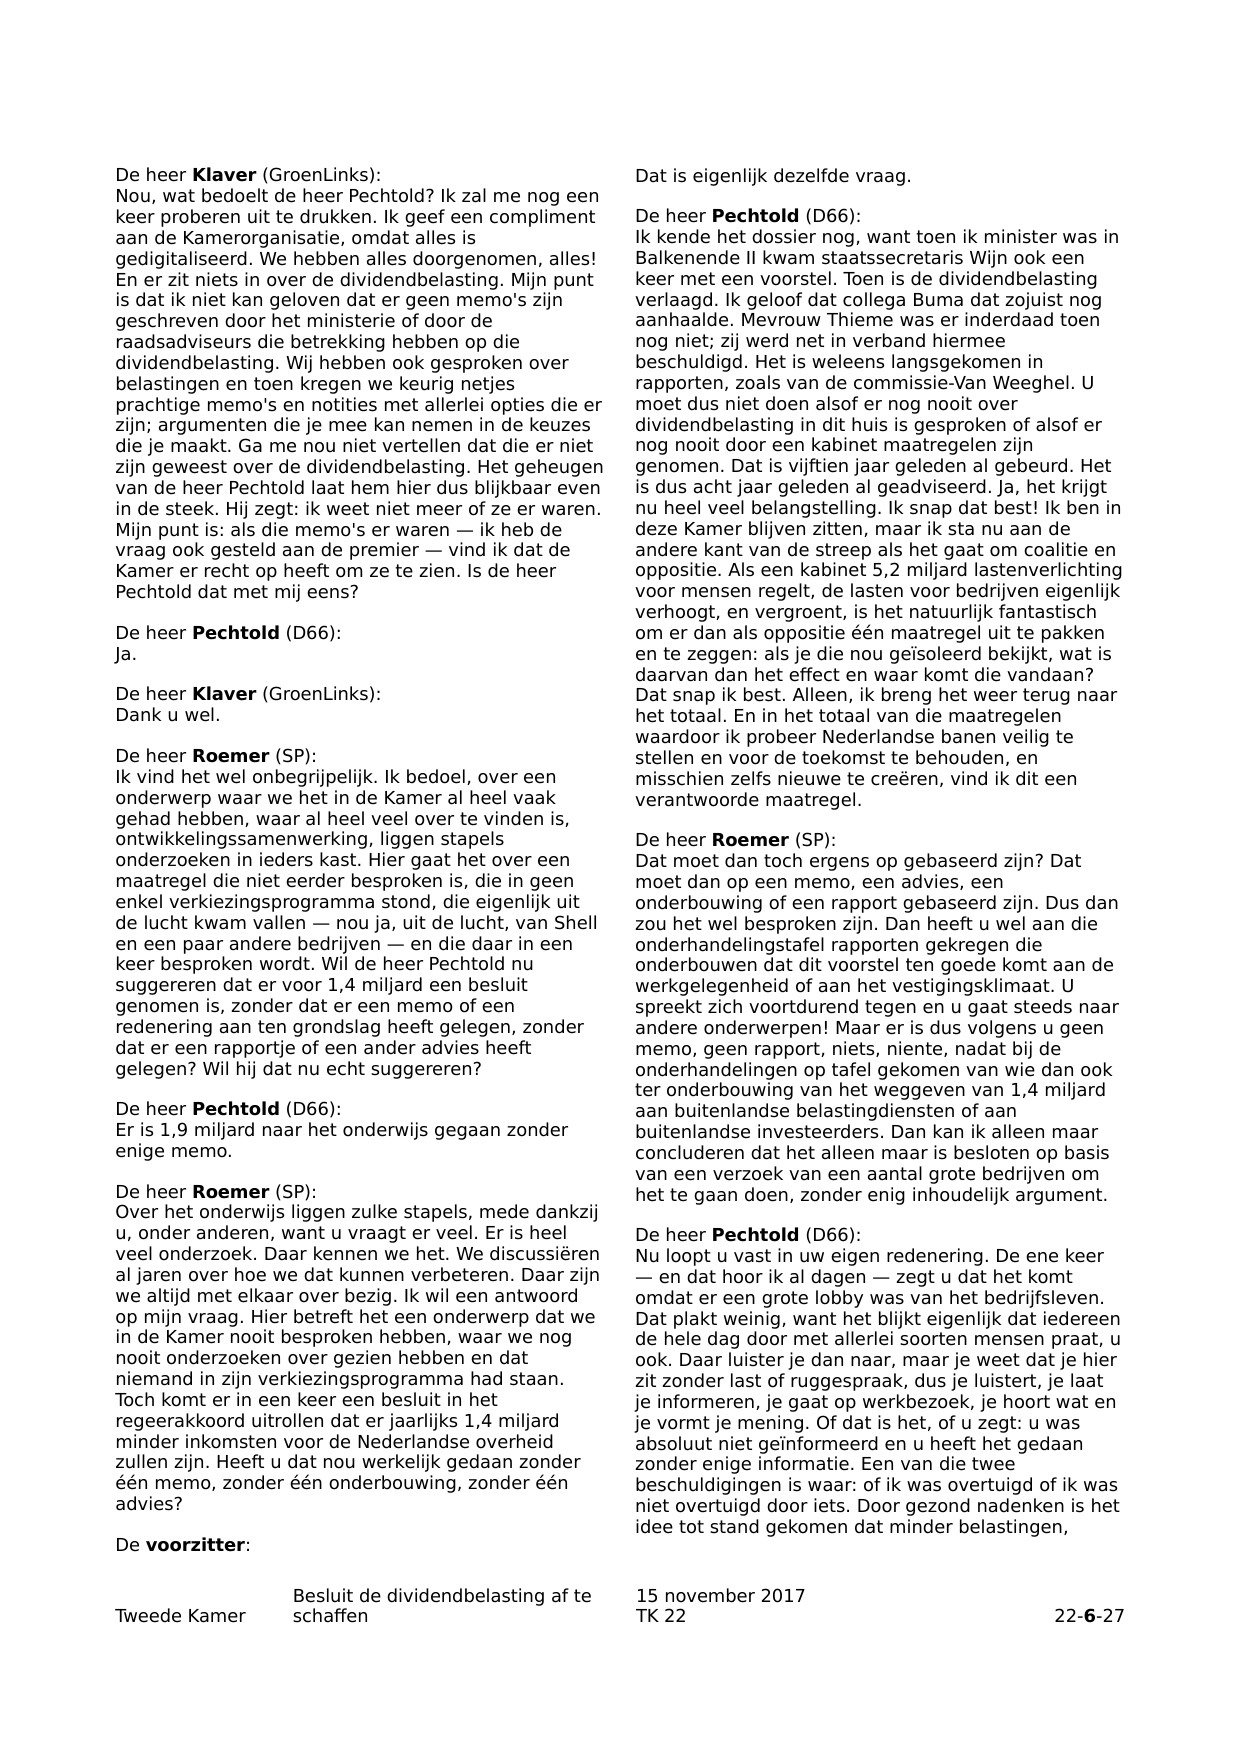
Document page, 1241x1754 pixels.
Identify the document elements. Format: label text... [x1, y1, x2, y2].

text De heer Klaver (GroenLinks): [115, 165, 605, 186]
text Nu loopt u vast in uw eigen redenering. De ene keer — en dat hoor ik al dagen — zegt u dat het komt omdat er een grote lobby was van het bedrijfsleven. Dat plakt weinig, want het blijkt eigenlijk dat iedereen de hele dag door met allerlei soorten mensen praat, u ook. Daar luister je dan naar, maar je weet dat je hier zit zonder last of ruggespraak, dus je luistert, je laat je informeren, je gaat op werkbezoek, je hoort wat en je vormt je mening. Of dat is het, of u zegt: u was absoluut niet geïnformeerd en u heeft het gedaan zonder enige informatie. Een van die twee beschuldigingen is waar: of ik was overtuigd of ik was niet overtuigd door iets. Door gezond nadenken is het idee tot stand gekomen dat minder belastingen, [635, 1246, 1125, 1537]
text De heer Roemer (SP): [115, 1181, 605, 1202]
text De heer Pechtold (D66): [115, 1099, 605, 1120]
text Over het onderwijs liggen zulke stapels, mede dankzij u, onder anderen, want u vraagt er veel. Er is heel veel onderzoek. Daar kennen we het. We discussiëren al jaren over hoe we dat kunnen verbeteren. Daar zijn we altijd met elkaar over bezig. Ik wil een antwoord op mijn vraag. Hier betreft het een onderwerp dat we in de Kamer nooit besproken hebben, waar we nog nooit onderzoeken over gezien hebben en dat niemand in zijn verkiezingsprogramma had staan. Toch komt er in een keer een besluit in het regeerakkoord uitrollen dat er jaarlijks 1,4 miljard minder inkomsten voor de Nederlandse overheid zullen zijn. Heeft u dat nou werkelijk gedaan zonder één memo, zonder één onderbouwing, zonder één advies? [115, 1202, 605, 1515]
text Dank u wel. [115, 705, 605, 726]
text De heer Pechtold (D66): [115, 623, 605, 643]
text Dat moet dan toch ergens op gebaseerd zijn? Dat moet dan op een memo, een advies, een onderbouwing of een rapport gebaseerd zijn. Dus dan zou het wel besproken zijn. Dan heeft u wel aan die onderhandelingstafel rapporten gekregen die onderbouwen dat dit voorstel ten goede komt aan de werkgelegenheid of aan het vestigingsklimaat. U spreekt zich voortdurend tegen en u gaat steeds naar andere onderwerpen! Maar er is dus volgens u geen memo, geen rapport, niets, niente, nadat bij de onderhandelingen op tafel gekomen van wie dan ook ter onderbouwing van het weggeven van 1,4 miljard aan buitenlandse belastingdiensten of aan buitenlandse investeerders. Dan kan ik alleen maar concluderen dat het alleen maar is besloten op basis van een verzoek van een aantal grote bedrijven om het te gaan doen, zonder enig inhoudelijk argument. [635, 851, 1125, 1205]
text Nou, wat bedoelt de heer Pechtold? Ik zal me nog een keer proberen uit te drukken. Ik geef een compliment aan de Kamerorganisatie, omdat alles is gedigitaliseerd. We hebben alles doorgenomen, alles! En er zit niets in over de dividendbelasting. Mijn punt is dat ik niet kan geloven dat er geen memo's zijn geschreven door het ministerie of door de raadsadviseurs die betrekking hebben op die dividendbelasting. Wij hebben ook gesproken over belastingen en toen kregen we keurig netjes prachtige memo's en notities met allerlei opties die er zijn; argumenten die je mee kan nemen in de keuzes die je maakt. Ga me nou niet vertellen dat die er niet zijn geweest over de dividendbelasting. Het geheugen van de heer Pechtold laat hem hier dus blijkbaar even in de steek. Hij zegt: ik weet niet meer of ze er waren. Mijn punt is: als die memo's er waren — ik heb de vraag ook gesteld aan de premier — vind ik dat de Kamer er recht op heeft om ze te zien. Is de heer Pechtold dat met mij eens? [115, 186, 605, 603]
text De voorzitter: [115, 1535, 605, 1555]
text De heer Pechtold (D66): [635, 1225, 1125, 1246]
text Ik vind het wel onbegrijpelijk. Ik bedoel, over een onderwerp waar we het in de Kamer al heel vaak gehad hebben, waar al heel veel over te vinden is, ontwikkelingssamenwerking, liggen stapels onderzoeken in ieders kast. Hier gaat het over een maatregel die niet eerder besproken is, die in geen enkel verkiezingsprogramma stond, die eigenlijk uit de lucht kwam vallen — nou ja, uit de lucht, van Shell en een paar andere bedrijven — en die daar in een keer besproken wordt. Wil de heer Pechtold nu suggereren dat er voor 1,4 miljard een besluit genomen is, zonder dat er een memo of een redenering aan ten grondslag heeft gelegen, zonder dat er een rapportje of een ander advies heeft gelegen? Wil hij dat nu echt suggereren? [115, 767, 605, 1079]
text Ja. [115, 643, 605, 664]
text Dat is eigenlijk dezelfde vraag. [635, 165, 1125, 186]
text De heer Pechtold (D66): [635, 206, 1125, 227]
text Er is 1,9 miljard naar het onderwijs gegaan zonder enige memo. [115, 1120, 605, 1161]
text De heer Klaver (GroenLinks): [115, 684, 605, 705]
text De heer Roemer (SP): [635, 830, 1125, 851]
text Ik kende het dossier nog, want toen ik minister was in Balkenende II kwam staatssecretaris Wijn ook een keer met een voorstel. Toen is de dividendbelasting verlaagd. Ik geloof dat collega Buma dat zojuist nog aanhaalde. Mevrouw Thieme was er inderdaad toen nog niet; zij werd net in verband hiermee beschuldigd. Het is weleens langsgekomen in rapporten, zoals van de commissie-Van Weeghel. U moet dus niet doen alsof er nog nooit over dividendbelasting in dit huis is gesproken of alsof er nog nooit door een kabinet maatregelen zijn genomen. Dat is vijftien jaar geleden al gebeurd. Het is dus acht jaar geleden al geadviseerd. Ja, het krijgt nu heel veel belangstelling. Ik snap dat best! Ik ben in deze Kamer blijven zitten, maar ik sta nu aan de andere kant van de streep als het gaat om coalitie en oppositie. Als een kabinet 5,2 miljard lastenverlichting voor mensen regelt, de lasten voor bedrijven eigenlijk verhoogt, en vergroent, is het natuurlijk fantastisch om er dan als oppositie één maatregel uit te pakken en te zeggen: als je die nou geïsoleerd bekijkt, wat is daarvan dan het effect en waar komt die vandaan? Dat snap ik best. Alleen, ik breng het weer terug naar het totaal. En in het totaal van die maatregelen waardoor ik probeer Nederlandse banen veilig te stellen en voor de toekomst te behouden, en misschien zelfs nieuwe te creëren, vind ik dit een verantwoorde maatregel. [635, 227, 1125, 810]
text De heer Roemer (SP): [115, 746, 605, 767]
